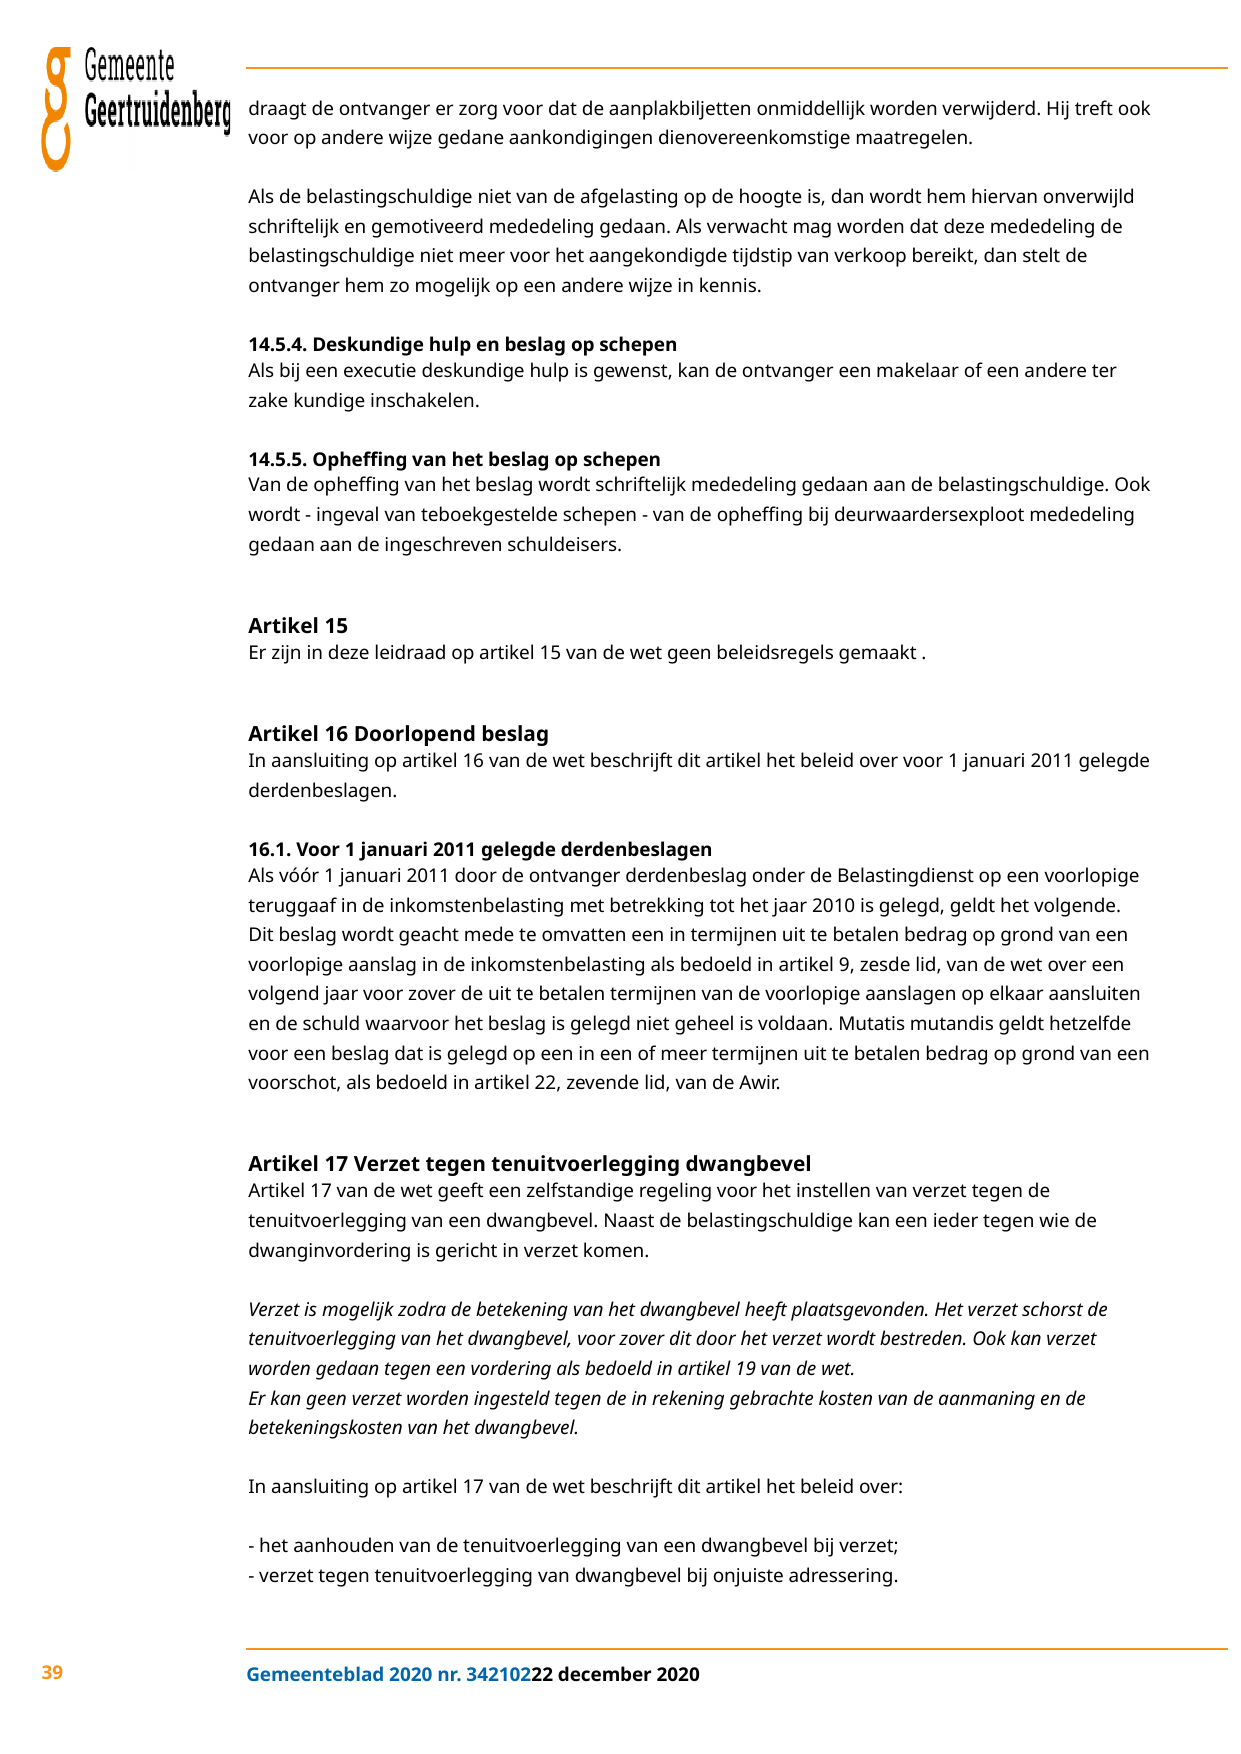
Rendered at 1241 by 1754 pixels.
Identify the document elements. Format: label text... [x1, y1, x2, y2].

text draagt de ontvanger er zorg voor dat de aanplakbiljetten onmiddellijk worden verwijderd. Hij treft ook voor op andere wijze gedane aankondigingen dienovereenkomstige maatregelen. [248, 95, 1152, 150]
text Als de belastingschuldige niet van de afgelasting op de hoogte is, dan wordt hem hiervan onverwijld schriftelijk en gemotiveerd mededeling gedaan. Als verwacht mag worden dat deze mededeling de belastingschuldige niet meer voor het aangekondigde tijdstip van verkoop bereikt, dan stelt de ontvanger hem zo mogelijk op een andere wijze in kennis. [248, 183, 1152, 298]
text Er zijn in deze leidraad op artikel 15 van de wet geen beleidsregels gemaakt . [248, 639, 1152, 665]
text Als vóór 1 januari 2011 door de ontvanger derdenbeslag onder de Belastingdienst op een voorlopige teruggaaf in de inkomstenbelasting met betrekking tot het jaar 2010 is gelegd, geldt het volgende. Dit beslag wordt geacht mede te omvatten een in termijnen uit te betalen bedrag op grond van een voorlopige aanslag in de inkomstenbelasting als bedoeld in artikel 9, zesde lid, van de wet over een volgend jaar voor zover de uit te betalen termijnen van de voorlopige aanslagen op elkaar aansluiten en de schuld waarvoor het beslag is gelegd niet geheel is voldaan. Mutatis mutandis geldt hetzelfde voor een beslag dat is gelegd op een in een of meer termijnen uit te betalen bedrag op grond van een voorschot, als bedoeld in artikel 22, zevende lid, van de Awir. [248, 862, 1152, 1095]
text Van de opheffing van het beslag wordt schriftelijk mededeling gedaan aan de belastingschuldige. Ook wordt - ingeval van teboekgestelde schepen - van de opheffing bij deurwaardersexploot mededeling gedaan aan de ingeschreven schuldeisers. [248, 472, 1152, 557]
text - verzet tegen tenuitvoerlegging van dwangbevel bij onjuiste adressering. [248, 1562, 1152, 1588]
text Er kan geen verzet worden ingesteld tegen de in rekening gebrachte kosten van de aanmaning en de betekeningskosten van het dwangbevel. [248, 1385, 1152, 1440]
text 14.5.4. Deskundige hulp en beslag op schepen [248, 331, 1152, 357]
text - het aanhouden van de tenuitvoerlegging van een dwangbevel bij verzet; [248, 1533, 1152, 1558]
text Artikel 17 van de wet geeft een zelfstandige regeling voor het instellen van verzet tegen de tenuitvoerlegging van een dwangbevel. Naast de belastingschuldige kan een ieder tegen wie de dwanginvordering is gericht in verzet komen. [248, 1178, 1152, 1263]
text Artikel 17 Verzet tegen tenuitvoerlegging dwangbevel [248, 1149, 1152, 1178]
text Artikel 16 Doorlopend beslag [248, 719, 1152, 748]
picture [41, 47, 231, 172]
text Verzet is mogelijk zodra de betekening van het dwangbevel heeft plaatsgevonden. Het verzet schorst de tenuitvoerlegging van het dwangbevel, voor zover dit door het verzet wordt bestreden. Ook kan verzet worden gedaan tegen een vordering als bedoeld in artikel 19 van de wet. [248, 1296, 1152, 1381]
text Als bij een executie deskundige hulp is gewenst, kan de ontvanger een makelaar of een andere ter zake kundige inschakelen. [248, 357, 1152, 412]
text In aansluiting op artikel 17 van de wet beschrijft dit artikel het beleid over: [248, 1473, 1152, 1499]
text 16.1. Voor 1 januari 2011 gelegde derdenbeslagen [248, 836, 1152, 862]
text 14.5.5. Opheffing van het beslag op schepen [248, 446, 1152, 472]
text In aansluiting op artikel 16 van de wet beschrijft dit artikel het beleid over voor 1 januari 2011 gelegde derdenbeslagen. [248, 748, 1152, 803]
text Artikel 15 [248, 611, 1152, 639]
